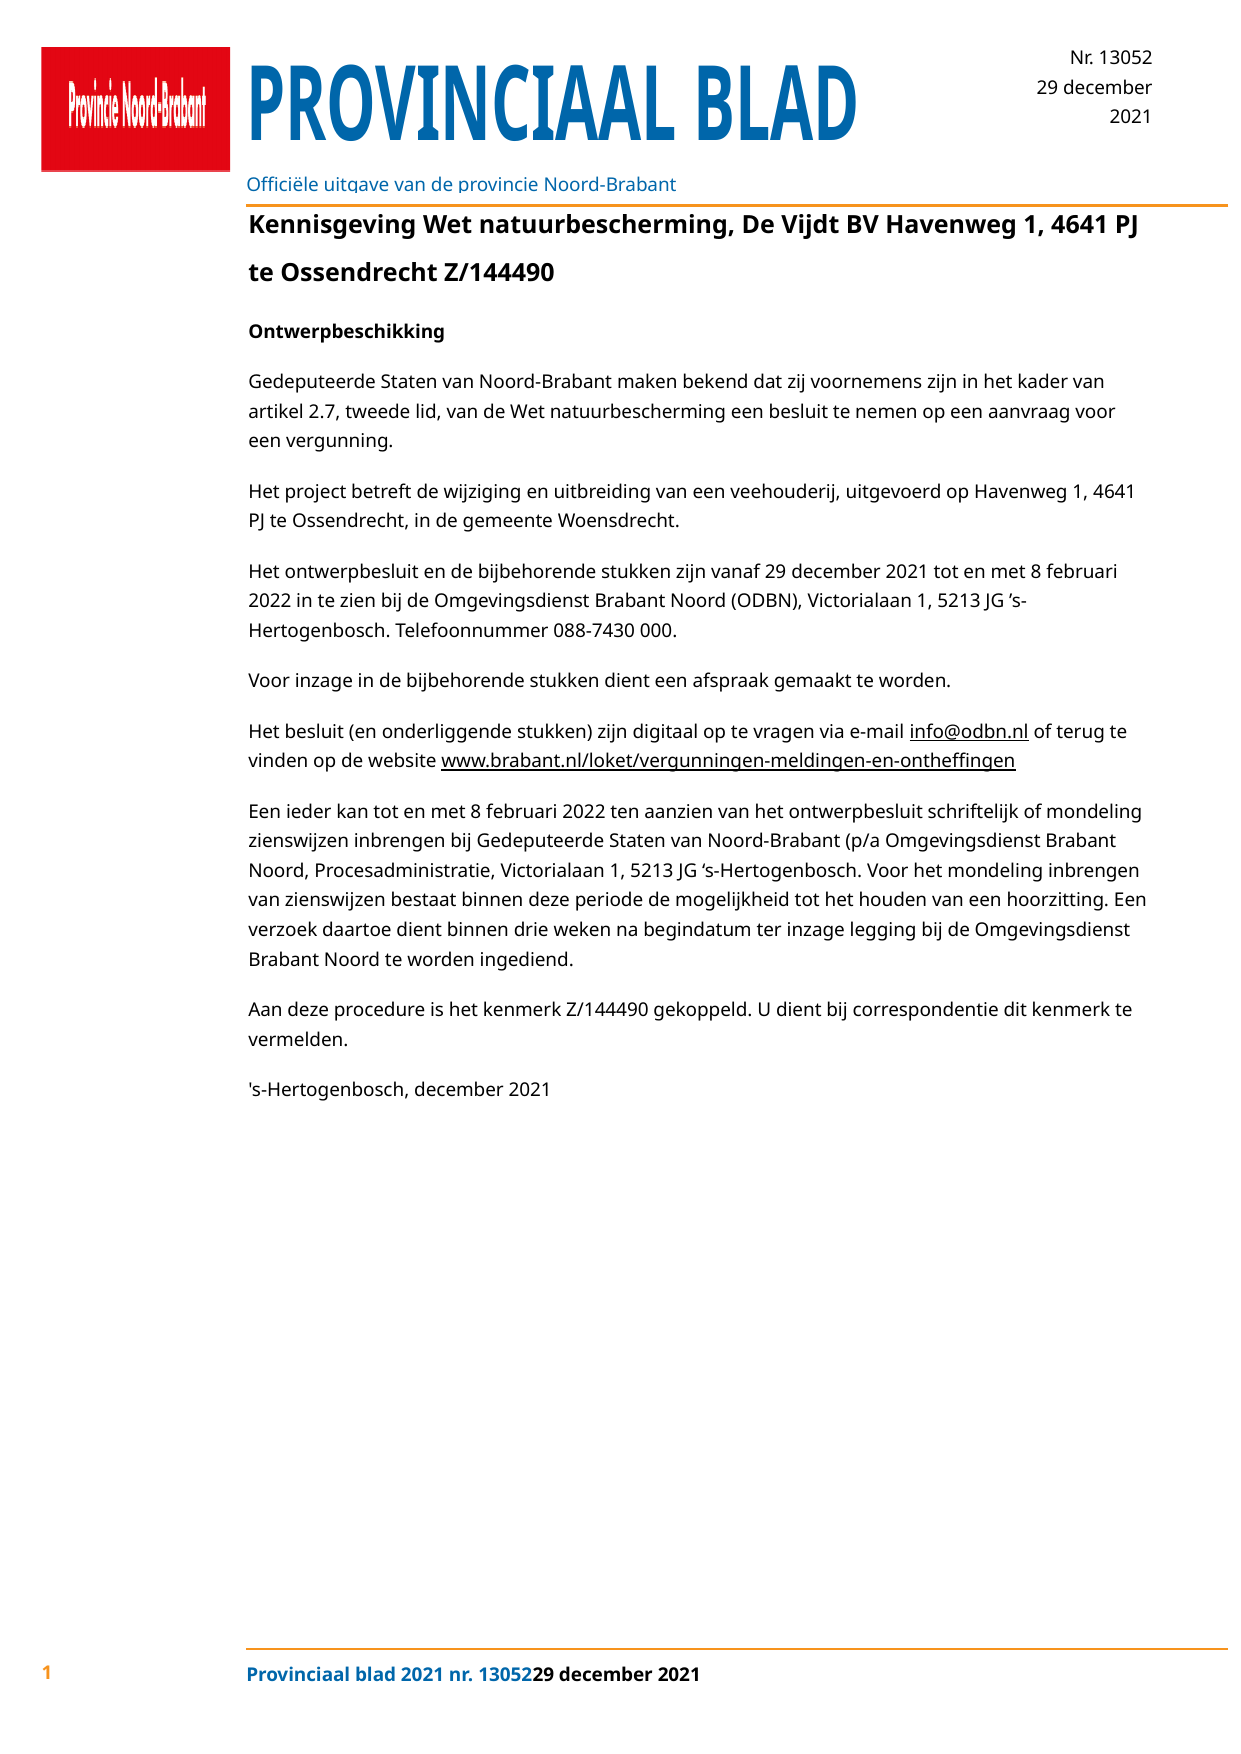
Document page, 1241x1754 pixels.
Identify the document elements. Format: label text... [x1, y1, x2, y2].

text Aan deze procedure is het kenmerk Z/144490 gekoppeld. U dient bij correspondentie dit kenmerk te vermelden. [248, 996, 1152, 1052]
text Gedeputeerde Staten van Noord-Brabant maken bekend dat zij voornemens zijn in het kader van artikel 2.7, tweede lid, van de Wet natuurbescherming een besluit te nemen op een aanvraag voor een vergunning. [248, 368, 1152, 453]
text 's-Hertogenbosch, december 2021 [248, 1076, 1152, 1102]
text Het besluit (en onderliggende stukken) zijn digitaal op te vragen via e-mail info@odbn.nl of terug te vinden op de website www.brabant.nl/loket/vergunningen-meldingen-en-ontheffingen [248, 718, 1152, 773]
text Kennisgeving Wet natuurbescherming, De Vijdt BV Havenweg 1, 4641 PJ te Ossendrecht Z/144490 [248, 207, 1152, 288]
text Ontwerpbeschikking [248, 318, 1152, 344]
text Het project betreft de wijziging en uitbreiding van een veehouderij, uitgevoerd op Havenweg 1, 4641 PJ te Ossendrecht, in de gemeente Woensdrecht. [248, 478, 1152, 533]
text Een ieder kan tot en met 8 februari 2022 ten aanzien van het ontwerpbesluit schriftelijk of mondeling zienswijzen inbrengen bij Gedeputeerde Staten van Noord-Brabant (p/a Omgevingsdienst Brabant Noord, Procesadministratie, Victorialaan 1, 5213 JG ‘s-Hertogenbosch. Voor het mondeling inbrengen van zienswijzen bestaat binnen deze periode de mogelijkheid tot het houden van een hoorzitting. Een verzoek daartoe dient binnen drie weken na begindatum ter inzage legging bij de Omgevingsdienst Brabant Noord te worden ingediend. [248, 798, 1152, 972]
text Het ontwerpbesluit en de bijbehorende stukken zijn vanaf 29 december 2021 tot en met 8 februari 2022 in te zien bij de Omgevingsdienst Brabant Noord (ODBN), Victorialaan 1, 5213 JG ’s-Hertogenbosch. Telefoonnummer 088-7430 000. [248, 558, 1152, 643]
text Voor inzage in de bijbehorende stukken dient een afspraak gemaakt te worden. [248, 667, 1152, 693]
picture [41, 47, 231, 172]
